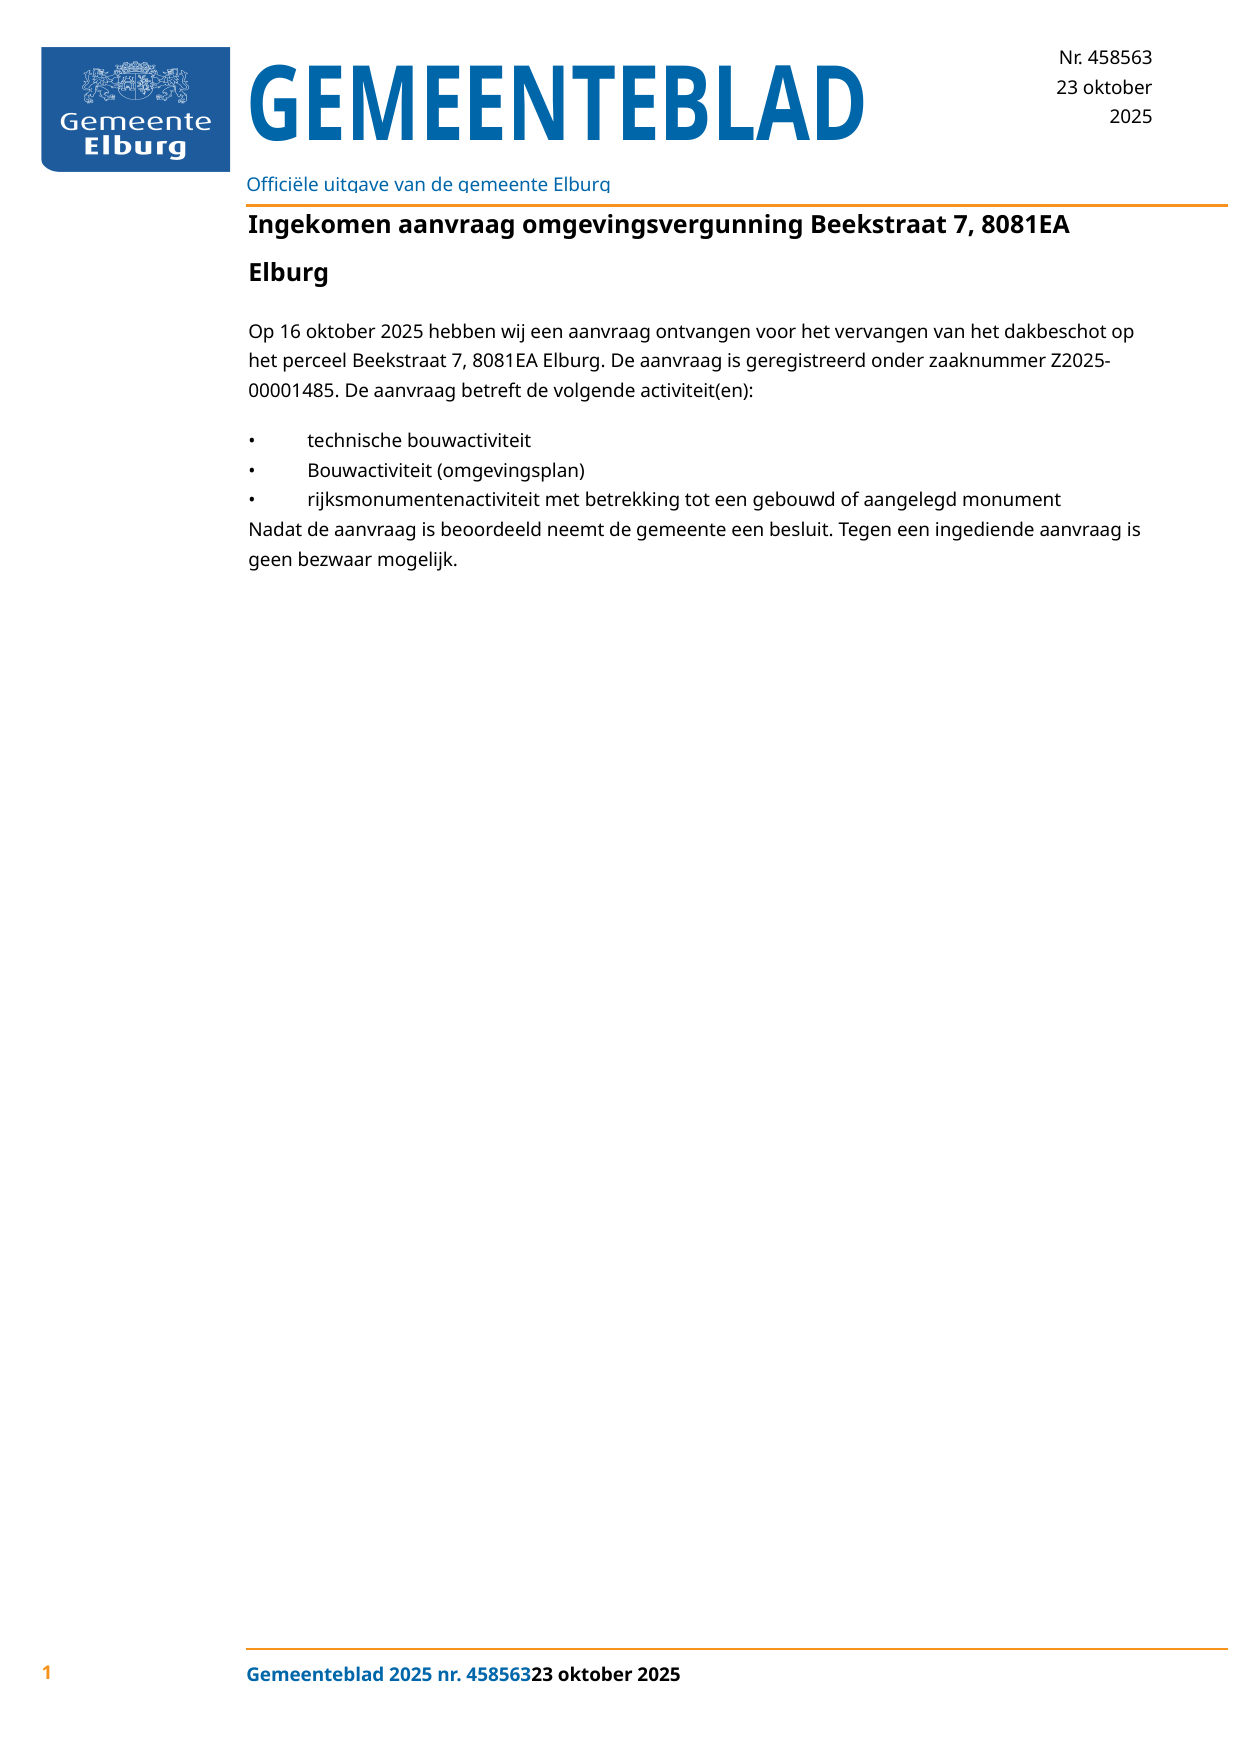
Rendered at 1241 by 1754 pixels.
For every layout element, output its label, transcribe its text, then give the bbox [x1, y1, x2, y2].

list rijksmonumentenactiviteit met betrekking tot een gebouwd of aangelegd monument [248, 487, 1152, 512]
text Ingekomen aanvraag omgevingsvergunning Beekstraat 7, 8081EA Elburg [248, 207, 1152, 288]
list technische bouwactiviteit [248, 427, 1152, 453]
text Op 16 oktober 2025 hebben wij een aanvraag ontvangen voor het vervangen van het dakbeschot op het perceel Beekstraat 7, 8081EA Elburg. De aanvraag is geregistreerd onder zaaknummer Z2025-00001485. De aanvraag betreft de volgende activiteit(en): [248, 318, 1152, 403]
list Bouwactiviteit (omgevingsplan) [248, 457, 1152, 483]
picture [41, 47, 231, 172]
text Nadat de aanvraag is beoordeeld neemt de gemeente een besluit. Tegen een ingediende aanvraag is geen bezwaar mogelijk. [248, 516, 1152, 572]
